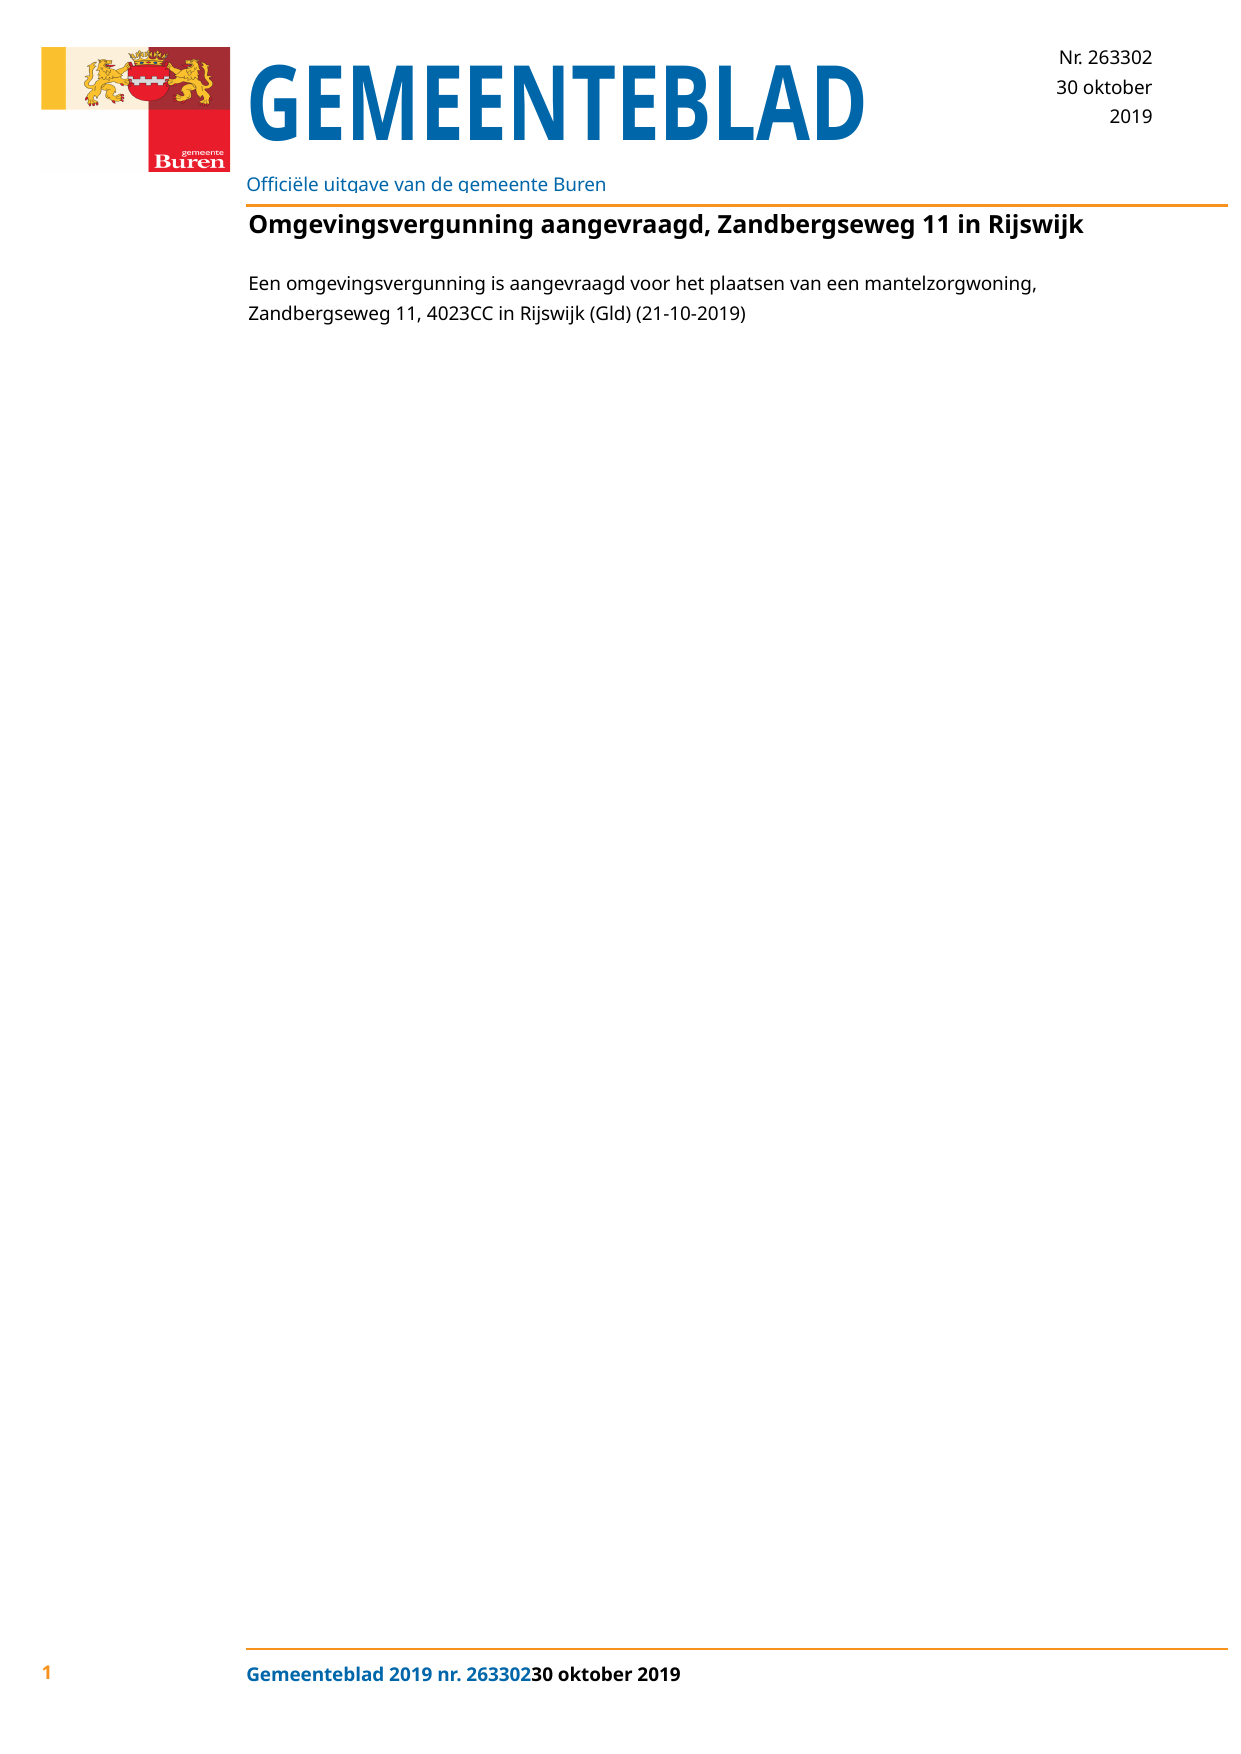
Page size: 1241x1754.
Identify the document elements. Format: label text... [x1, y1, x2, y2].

picture [41, 47, 231, 172]
text Een omgevingsvergunning is aangevraagd voor het plaatsen van een mantelzorgwoning, Zandbergseweg 11, 4023CC in Rijswijk (Gld) (21-10-2019) [248, 270, 1152, 326]
text Omgevingsvergunning aangevraagd, Zandbergseweg 11 in Rijswijk [248, 207, 1152, 241]
